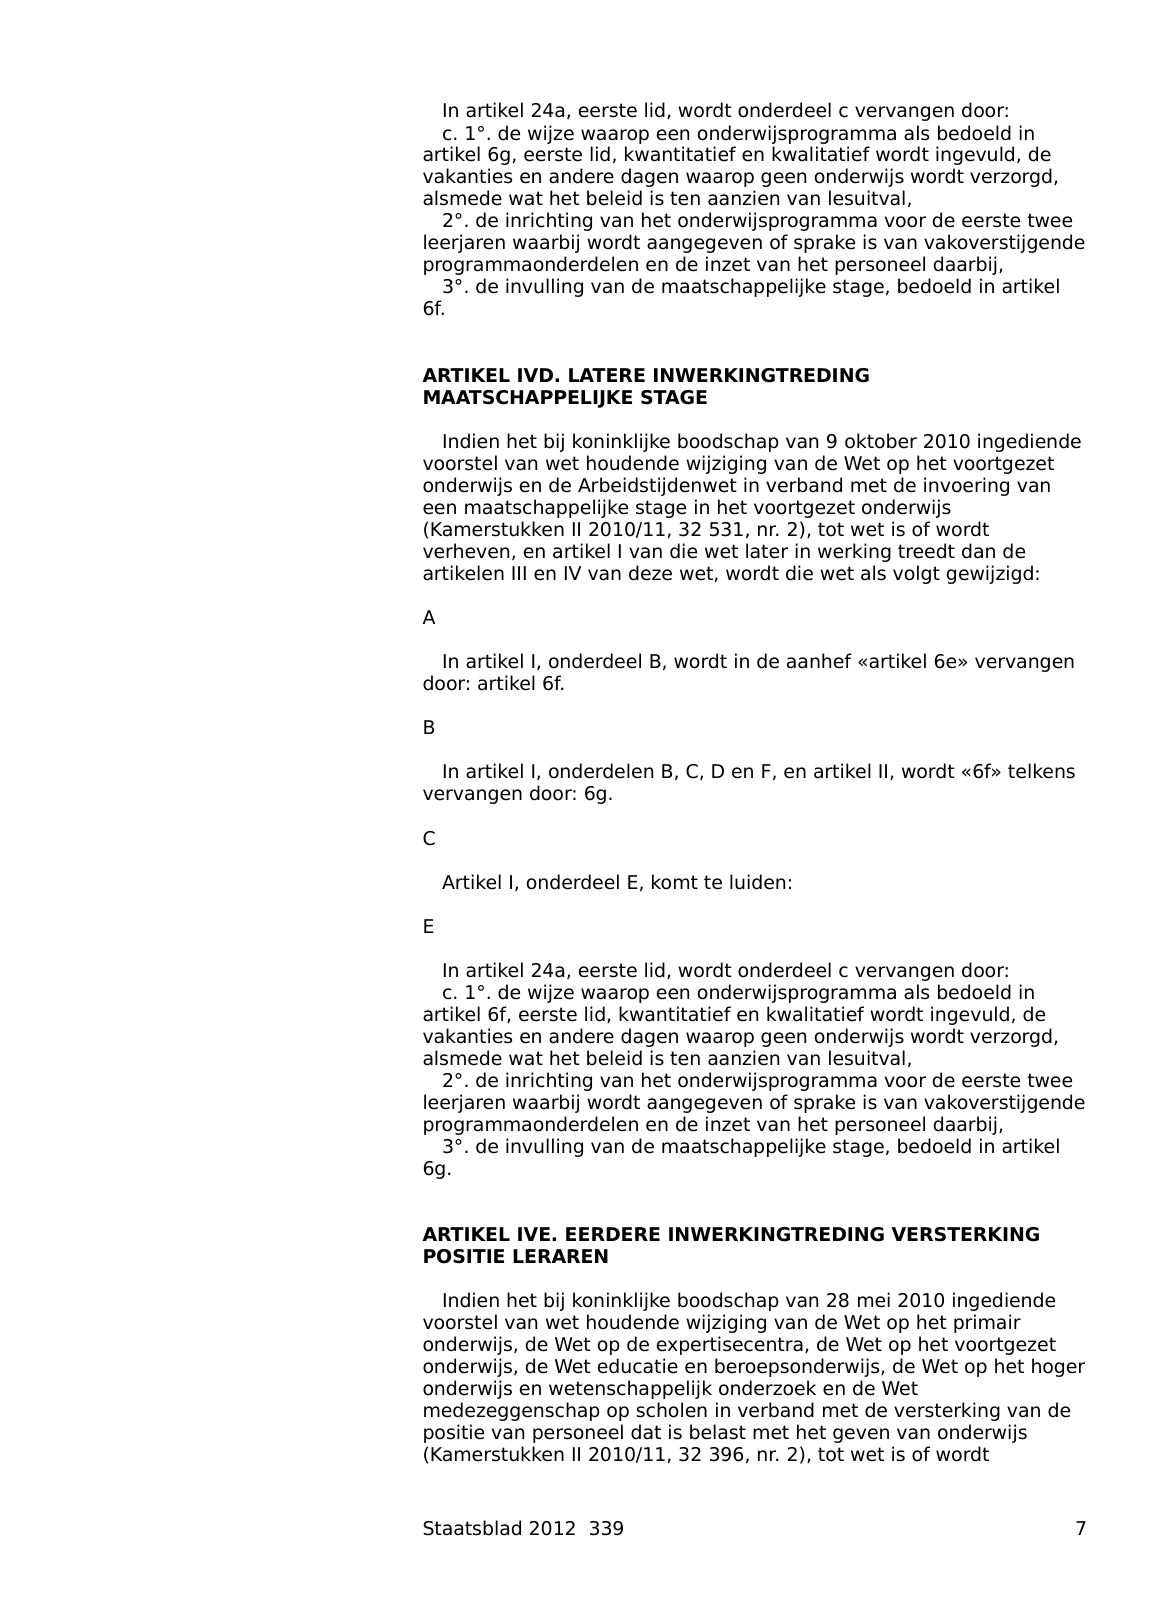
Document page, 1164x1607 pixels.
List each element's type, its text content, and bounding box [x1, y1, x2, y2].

text In artikel 24a, eerste lid, wordt onderdeel c vervangen door: [422, 100, 1087, 122]
text 3°. de invulling van de maatschappelijke stage, bedoeld in artikel 6f. [422, 276, 1087, 320]
text B [422, 717, 1087, 739]
text c. 1°. de wijze waarop een onderwijsprogramma als bedoeld in artikel 6g, eerste lid, kwantitatief en kwalitatief wordt ingevuld, de vakanties en andere dagen waarop geen onderwijs wordt verzorgd, alsmede wat het beleid is ten aanzien van lesuitval, [422, 122, 1087, 210]
text Indien het bij koninklijke boodschap van 28 mei 2010 ingediende voorstel van wet houdende wijziging van de Wet op het primair onderwijs, de Wet op de expertisecentra, de Wet op het voortgezet onderwijs, de Wet educatie en beroepsonderwijs, de Wet op het hoger onderwijs en wetenschappelijk onderzoek en de Wet medezeggenschap op scholen in verband met de versterking van de positie van personeel dat is belast met het geven van onderwijs (Kamerstukken II 2010/11, 32 396, nr. 2), tot wet is of wordt [422, 1290, 1087, 1466]
text Indien het bij koninklijke boodschap van 9 oktober 2010 ingediende voorstel van wet houdende wijziging van de Wet op het voortgezet onderwijs en de Arbeidstijdenwet in verband met de invoering van een maatschappelijke stage in het voortgezet onderwijs (Kamerstukken II 2010/11, 32 531, nr. 2), tot wet is of wordt verheven, en artikel I van die wet later in werking treedt dan de artikelen III en IV van deze wet, wordt die wet als volgt gewijzigd: [422, 431, 1087, 584]
text 2°. de inrichting van het onderwijsprogramma voor de eerste twee leerjaren waarbij wordt aangegeven of sprake is van vakoverstijgende programmaonderdelen en de inzet van het personeel daarbij, [422, 210, 1087, 276]
text c. 1°. de wijze waarop een onderwijsprogramma als bedoeld in artikel 6f, eerste lid, kwantitatief en kwalitatief wordt ingevuld, de vakanties en andere dagen waarop geen onderwijs wordt verzorgd, alsmede wat het beleid is ten aanzien van lesuitval, [422, 982, 1087, 1070]
subtitle ARTIKEL IVE. EERDERE INWERKINGTREDING VERSTERKING POSITIE LERAREN [422, 1224, 1087, 1268]
text 3°. de invulling van de maatschappelijke stage, bedoeld in artikel 6g. [422, 1136, 1087, 1180]
text E [422, 916, 1087, 938]
text 2°. de inrichting van het onderwijsprogramma voor de eerste twee leerjaren waarbij wordt aangegeven of sprake is van vakoverstijgende programmaonderdelen en de inzet van het personeel daarbij, [422, 1070, 1087, 1136]
subtitle ARTIKEL IVD. LATERE INWERKINGTREDING MAATSCHAPPELIJKE STAGE [422, 364, 1087, 408]
text In artikel I, onderdelen B, C, D en F, en artikel II, wordt «6f» telkens vervangen door: 6g. [422, 761, 1087, 805]
text In artikel 24a, eerste lid, wordt onderdeel c vervangen door: [422, 960, 1087, 982]
text A [422, 607, 1087, 629]
text C [422, 827, 1087, 849]
text In artikel I, onderdeel B, wordt in de aanhef «artikel 6e» vervangen door: artikel 6f. [422, 651, 1087, 695]
text Artikel I, onderdeel E, komt te luiden: [422, 872, 1087, 893]
